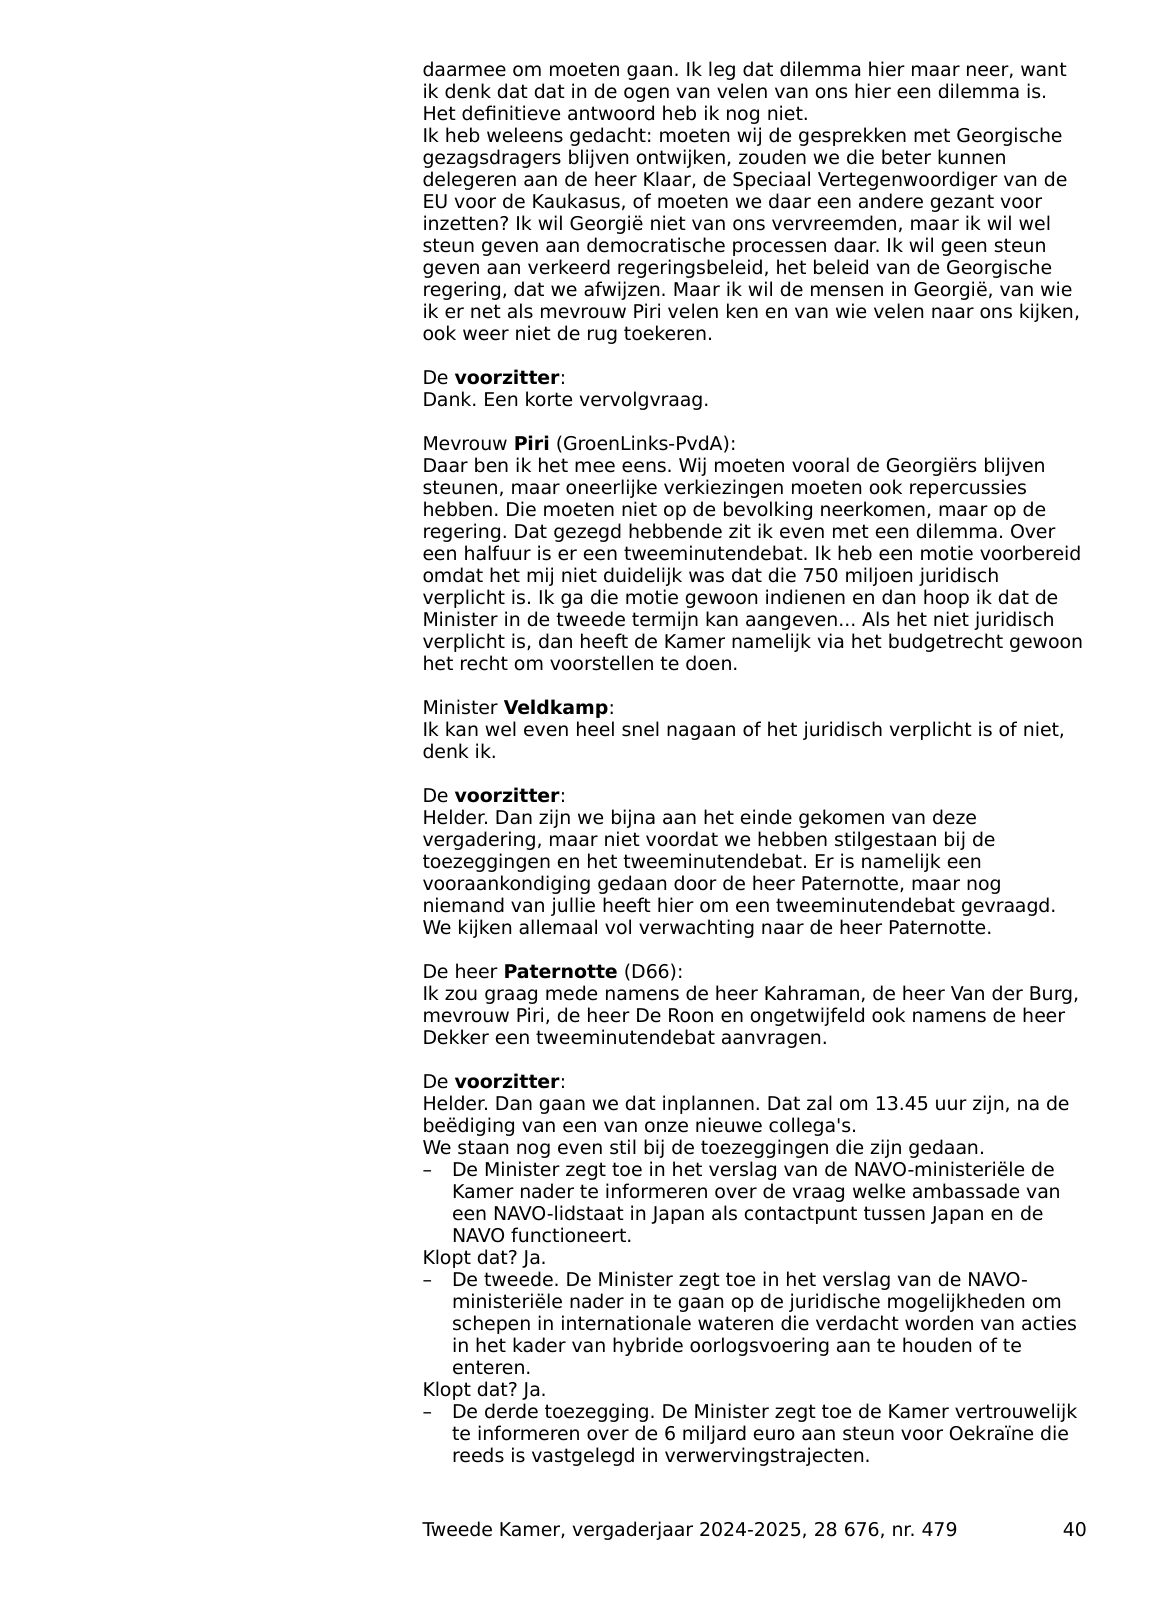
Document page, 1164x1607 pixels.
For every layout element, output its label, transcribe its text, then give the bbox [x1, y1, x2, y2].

text De voorzitter: [422, 785, 1087, 807]
text De heer Paternotte (D66): [422, 961, 1087, 983]
text Klopt dat? Ja. [422, 1247, 1087, 1269]
text Daar ben ik het mee eens. Wij moeten vooral de Georgiërs blijven steunen, maar oneerlijke verkiezingen moeten ook repercussies hebben. Die moeten niet op de bevolking neerkomen, maar op de regering. Dat gezegd hebbende zit ik even met een dilemma. Over een halfuur is er een tweeminutendebat. Ik heb een motie voorbereid omdat het mij niet duidelijk was dat die 750 miljoen juridisch verplicht is. Ik ga die motie gewoon indienen en dan hoop ik dat de Minister in de tweede termijn kan aangeven... Als het niet juridisch verplicht is, dan heeft de Kamer namelijk via het budgetrecht gewoon het recht om voorstellen te doen. [422, 455, 1087, 675]
text De voorzitter: [422, 367, 1087, 389]
text Dank. Een korte vervolgvraag. [422, 389, 1087, 411]
text Helder. Dan zijn we bijna aan het einde gekomen van deze vergadering, maar niet voordat we hebben stilgestaan bij de toezeggingen en het tweeminutendebat. Er is namelijk een vooraankondiging gedaan door de heer Paternotte, maar nog niemand van jullie heeft hier om een tweeminutendebat gevraagd. We kijken allemaal vol verwachting naar de heer Paternotte. [422, 807, 1087, 939]
text – De Minister zegt toe in het verslag van de NAVO-ministeriële de Kamer nader te informeren over de vraag welke ambassade van een NAVO-lidstaat in Japan als contactpunt tussen Japan en de NAVO functioneert. [422, 1159, 1087, 1247]
text De voorzitter: [422, 1071, 1087, 1093]
text Ik kan wel even heel snel nagaan of het juridisch verplicht is of niet, denk ik. [422, 719, 1087, 763]
text daarmee om moeten gaan. Ik leg dat dilemma hier maar neer, want ik denk dat dat in de ogen van velen van ons hier een dilemma is. Het definitieve antwoord heb ik nog niet. [422, 59, 1087, 125]
text Mevrouw Piri (GroenLinks-PvdA): [422, 433, 1087, 455]
text Helder. Dan gaan we dat inplannen. Dat zal om 13.45 uur zijn, na de beëdiging van een van onze nieuwe collega's. [422, 1093, 1087, 1137]
text We staan nog even stil bij de toezeggingen die zijn gedaan. [422, 1137, 1087, 1159]
text – De tweede. De Minister zegt toe in het verslag van de NAVO-ministeriële nader in te gaan op de juridische mogelijkheden om schepen in internationale wateren die verdacht worden van acties in het kader van hybride oorlogsvoering aan te houden of te enteren. [422, 1269, 1087, 1379]
text Minister Veldkamp: [422, 697, 1087, 719]
text Klopt dat? Ja. [422, 1379, 1087, 1401]
text Ik heb weleens gedacht: moeten wij de gesprekken met Georgische gezagsdragers blijven ontwijken, zouden we die beter kunnen delegeren aan de heer Klaar, de Speciaal Vertegenwoordiger van de EU voor de Kaukasus, of moeten we daar een andere gezant voor inzetten? Ik wil Georgië niet van ons vervreemden, maar ik wil wel steun geven aan democratische processen daar. Ik wil geen steun geven aan verkeerd regeringsbeleid, het beleid van de Georgische regering, dat we afwijzen. Maar ik wil de mensen in Georgië, van wie ik er net als mevrouw Piri velen ken en van wie velen naar ons kijken, ook weer niet de rug toekeren. [422, 125, 1087, 345]
text Ik zou graag mede namens de heer Kahraman, de heer Van der Burg, mevrouw Piri, de heer De Roon en ongetwijfeld ook namens de heer Dekker een tweeminutendebat aanvragen. [422, 983, 1087, 1049]
text – De derde toezegging. De Minister zegt toe de Kamer vertrouwelijk te informeren over de 6 miljard euro aan steun voor Oekraïne die reeds is vastgelegd in verwervingstrajecten. [422, 1401, 1087, 1467]
